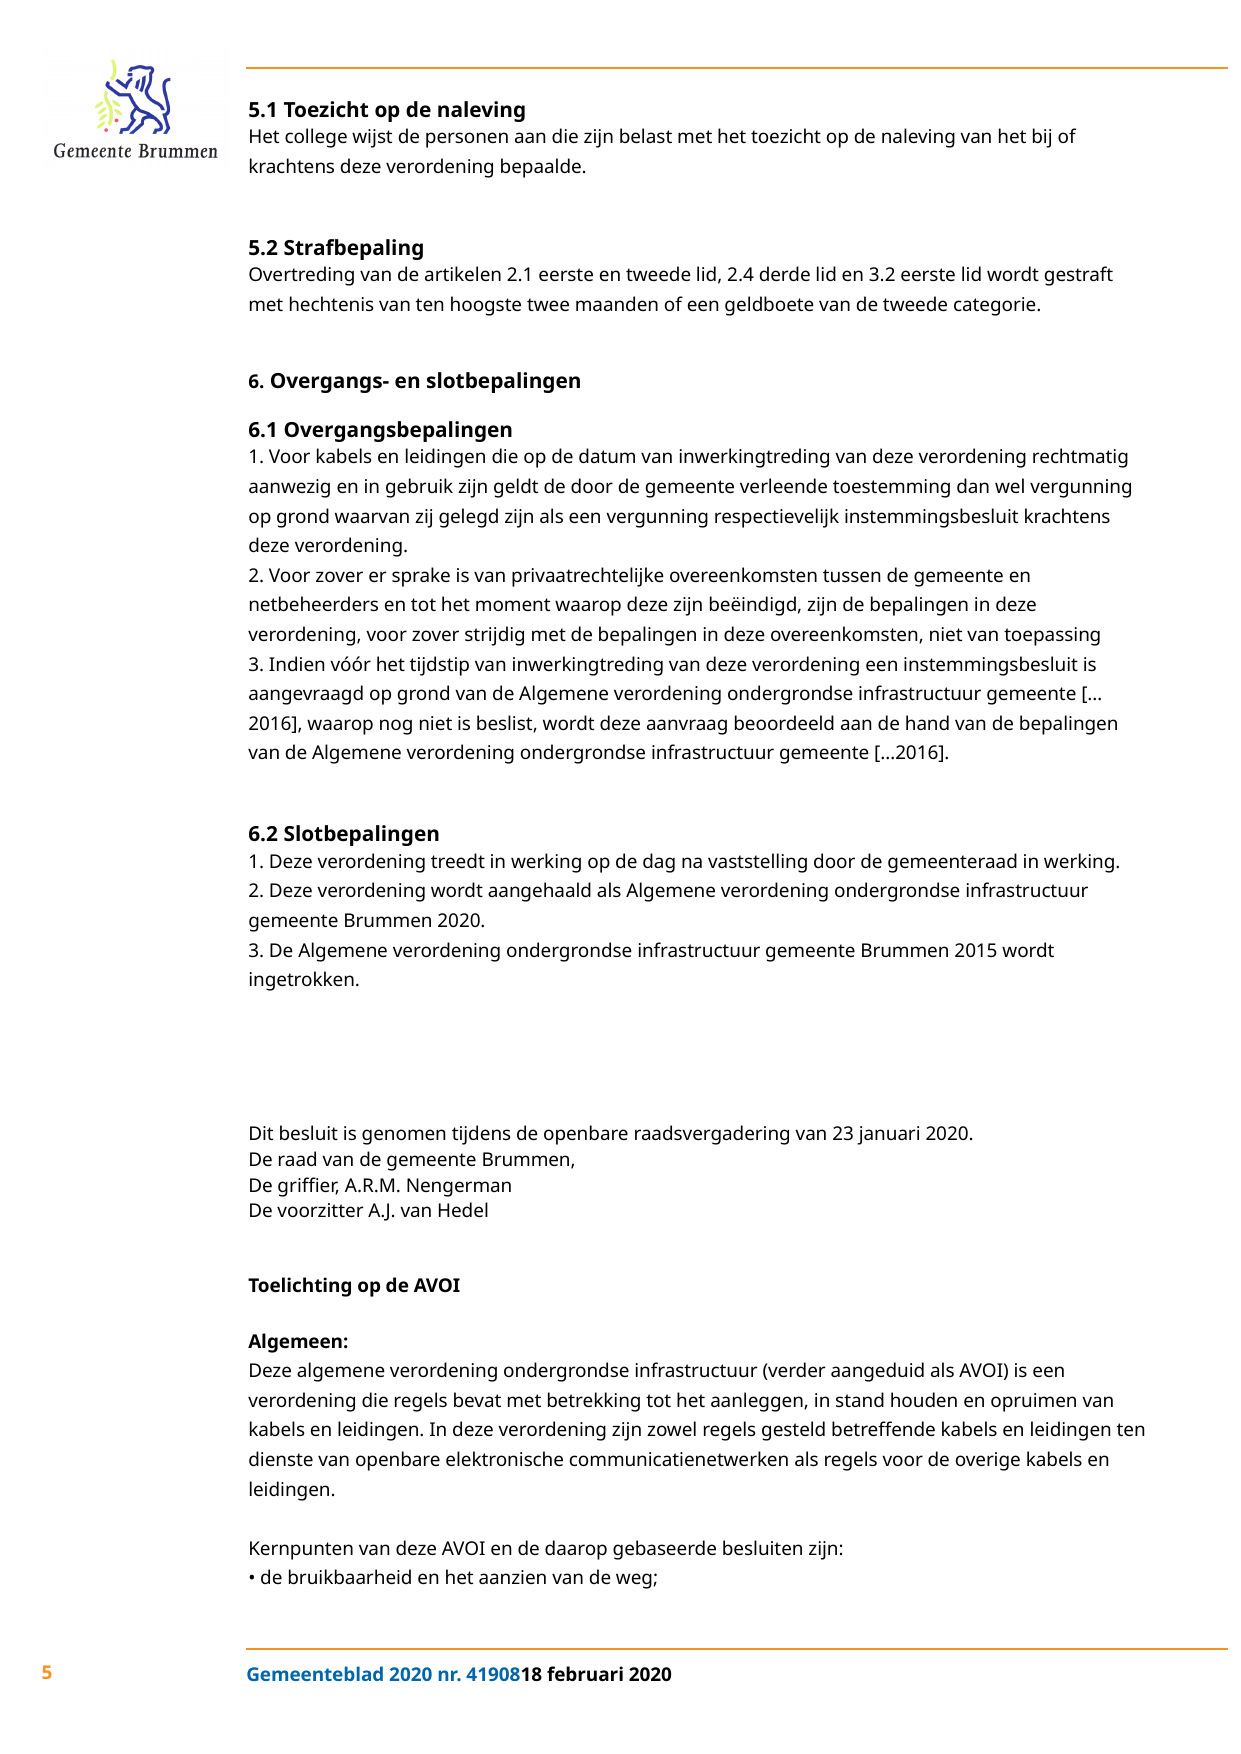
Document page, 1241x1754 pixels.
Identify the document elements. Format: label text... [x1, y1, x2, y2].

text 5.2 Strafbepaling [248, 233, 1152, 261]
text Deze algemene verordening ondergrondse infrastructuur (verder aangeduid als AVOI) is een verordening die regels bevat met betrekking tot het aanleggen, in stand houden en opruimen van kabels en leidingen. In deze verordening zijn zowel regels gesteld betreffende kabels en leidingen ten dienste van openbare elektronische communicatienetwerken als regels voor de overige kabels en leidingen. [248, 1357, 1152, 1502]
text 6. Overgangs- en slotbepalingen [248, 366, 1152, 394]
text 2. Deze verordening wordt aangehaald als Algemene verordening ondergrondse infrastructuur gemeente Brummen 2020. [248, 878, 1152, 933]
text De griffier, A.R.M. Nengerman [248, 1172, 1152, 1198]
text Algemeen: [248, 1328, 1152, 1354]
text 2. Voor zover er sprake is van privaatrechtelijke overeenkomsten tussen de gemeente en netbeheerders en tot het moment waarop deze zijn beëindigd, zijn de bepalingen in deze verordening, voor zover strijdig met de bepalingen in deze overeenkomsten, niet van toepassing [248, 562, 1152, 647]
text 5.1 Toezicht op de naleving [248, 95, 1152, 123]
text 6.2 Slotbepalingen [248, 819, 1152, 848]
text 6.1 Overgangsbepalingen [248, 415, 1152, 444]
text De voorzitter A.J. van Hedel [248, 1198, 1152, 1223]
text 3. De Algemene verordening ondergrondse infrastructuur gemeente Brummen 2015 wordt ingetrokken. [248, 937, 1152, 992]
text Het college wijst de personen aan die zijn belast met het toezicht op de naleving van het bij of krachtens deze verordening bepaalde. [248, 123, 1152, 178]
text Kernpunten van deze AVOI en de daarop gebaseerde besluiten zijn: [248, 1535, 1152, 1561]
text 3. Indien vóór het tijdstip van inwerkingtreding van deze verordening een instemmingsbesluit is aangevraagd op grond van de Algemene verordening ondergrondse infrastructuur gemeente […2016], waarop nog niet is beslist, wordt deze aanvraag beoordeeld aan de hand van de bepalingen van de Algemene verordening ondergrondse infrastructuur gemeente […2016]. [248, 651, 1152, 765]
text Overtreding van de artikelen 2.1 eerste en tweede lid, 2.4 derde lid en 3.2 eerste lid wordt gestraft met hechtenis van ten hoogste twee maanden of een geldboete van de tweede categorie. [248, 261, 1152, 317]
picture [41, 47, 231, 172]
text 1. Deze verordening treedt in werking op de dag na vaststelling door de gemeenteraad in werking. [248, 848, 1152, 874]
text Toelichting op de AVOI [248, 1270, 1152, 1298]
text 1. Voor kabels en leidingen die op de datum van inwerkingtreding van deze verordening rechtmatig aanwezig en in gebruik zijn geldt de door de gemeente verleende toestemming dan wel vergunning op grond waarvan zij gelegd zijn als een vergunning respectievelijk instemmingsbesluit krachtens deze verordening. [248, 444, 1152, 558]
text • de bruikbaarheid en het aanzien van de weg; [248, 1564, 1152, 1590]
text De raad van de gemeente Brummen, [248, 1146, 1152, 1172]
text Dit besluit is genomen tijdens de openbare raadsvergadering van 23 januari 2020. [248, 1120, 1152, 1146]
